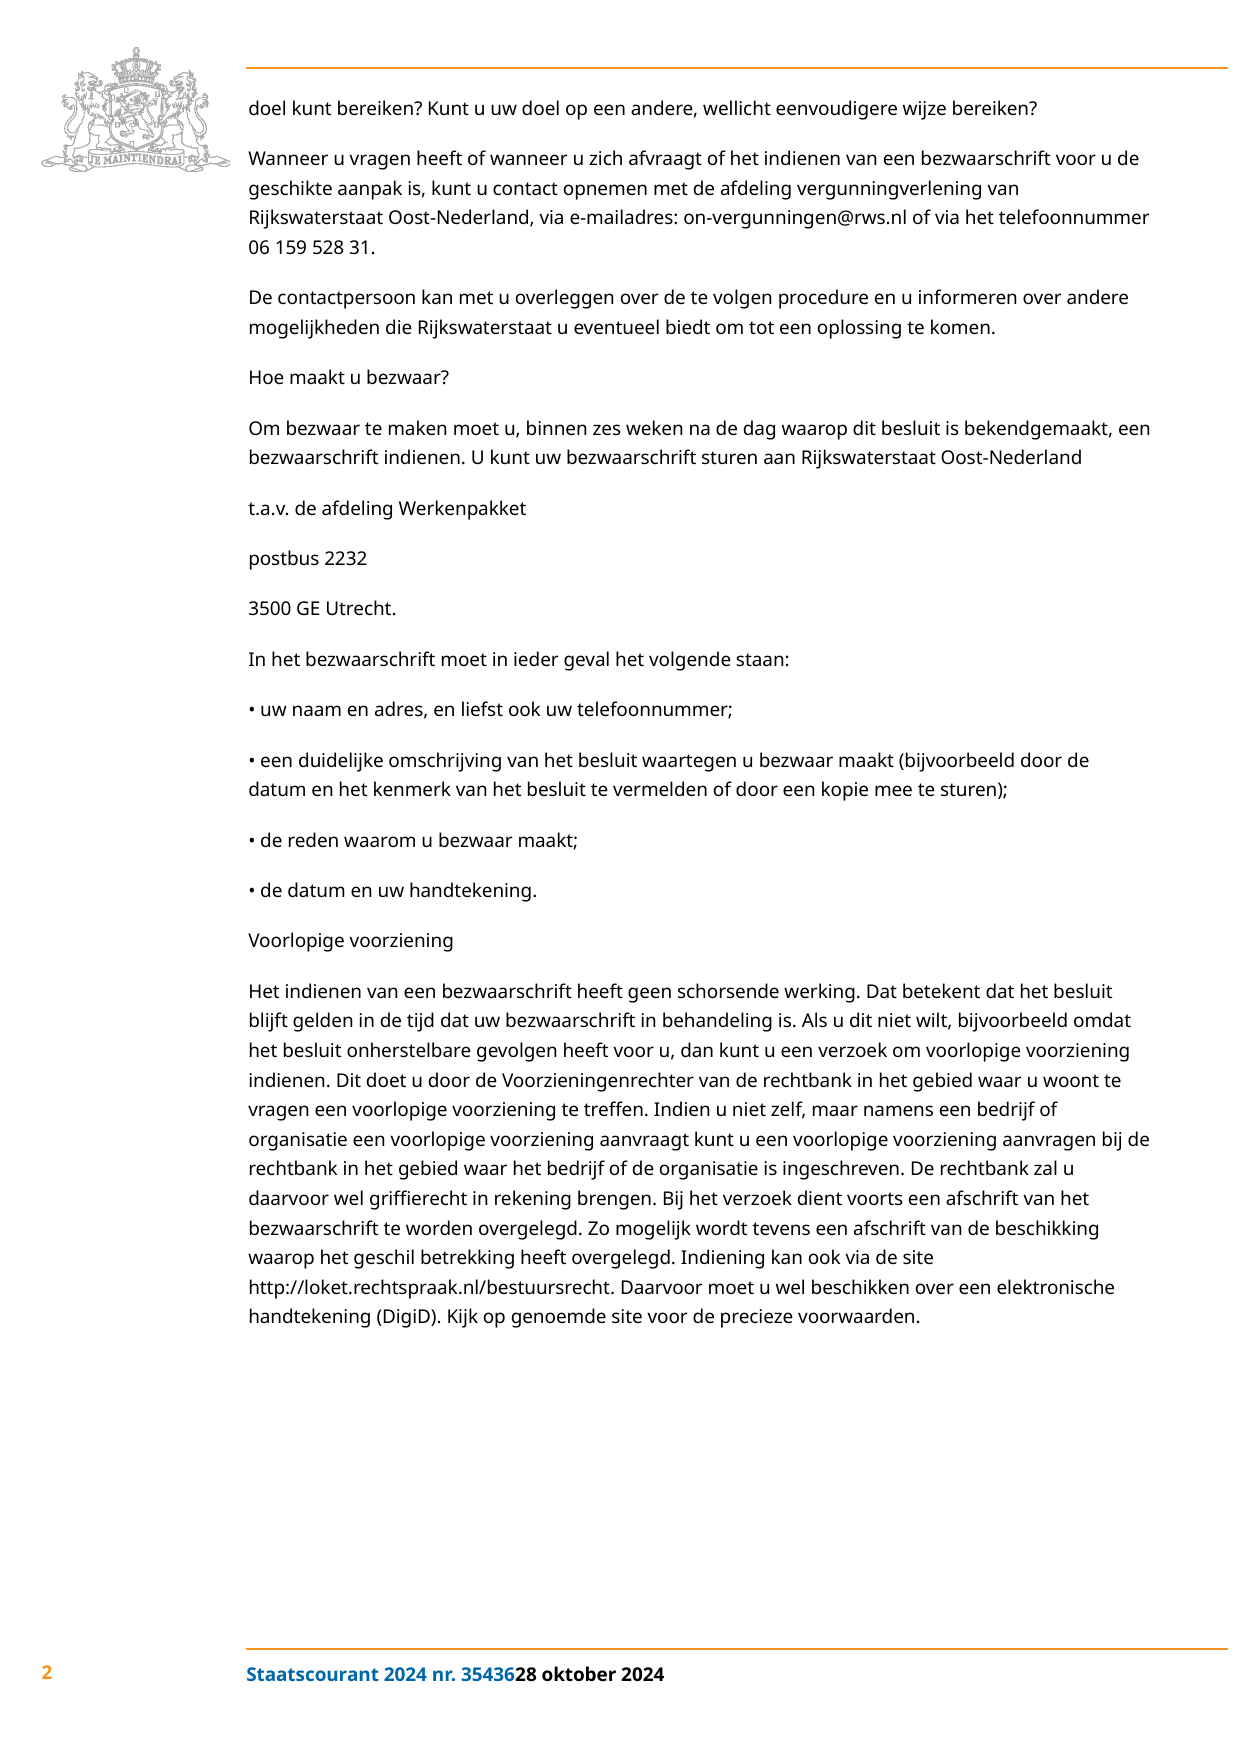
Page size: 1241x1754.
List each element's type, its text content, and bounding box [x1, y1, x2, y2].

text Hoe maakt u bezwaar? [248, 364, 1152, 390]
text • de reden waarom u bezwaar maakt; [248, 827, 1152, 853]
text • de datum en uw handtekening. [248, 877, 1152, 903]
text t.a.v. de afdeling Werkenpakket [248, 495, 1152, 521]
text Het indienen van een bezwaarschrift heeft geen schorsende werking. Dat betekent dat het besluit blijft gelden in de tijd dat uw bezwaarschrift in behandeling is. Als u dit niet wilt, bijvoorbeeld omdat het besluit onherstelbare gevolgen heeft voor u, dan kunt u een verzoek om voorlopige voorziening indienen. Dit doet u door de Voorzieningenrechter van de rechtbank in het gebied waar u woont te vragen een voorlopige voorziening te treffen. Indien u niet zelf, maar namens een bedrijf of organisatie een voorlopige voorziening aanvraagt kunt u een voorlopige voorziening aanvragen bij de rechtbank in het gebied waar het bedrijf of de organisatie is ingeschreven. De rechtbank zal u daarvoor wel griffierecht in rekening brengen. Bij het verzoek dient voorts een afschrift van het bezwaarschrift te worden overgelegd. Zo mogelijk wordt tevens een afschrift van de beschikking waarop het geschil betrekking heeft overgelegd. Indiening kan ook via de site http://loket.rechtspraak.nl/bestuursrecht. Daarvoor moet u wel beschikken over een elektronische handtekening (DigiD). Kijk op genoemde site voor de precieze voorwaarden. [248, 978, 1152, 1329]
text De contactpersoon kan met u overleggen over de te volgen procedure en u informeren over andere mogelijkheden die Rijkswaterstaat u eventueel biedt om tot een oplossing te komen. [248, 284, 1152, 340]
text 3500 GE Utrecht. [248, 596, 1152, 621]
text • een duidelijke omschrijving van het besluit waartegen u bezwaar maakt (bijvoorbeeld door de datum en het kenmerk van het besluit te vermelden of door een kopie mee te sturen); [248, 747, 1152, 802]
text postbus 2232 [248, 545, 1152, 571]
text doel kunt bereiken? Kunt u uw doel op een andere, wellicht eenvoudigere wijze bereiken? [248, 95, 1152, 121]
text In het bezwaarschrift moet in ieder geval het volgende staan: [248, 646, 1152, 672]
picture [41, 47, 231, 172]
text Wanneer u vragen heeft of wanneer u zich afvraagt of het indienen van een bezwaarschrift voor u de geschikte aanpak is, kunt u contact opnemen met de afdeling vergunningverlening van Rijkswaterstaat Oost-Nederland, via e-mailadres: on-vergunningen@rws.nl of via het telefoonnummer 06 159 528 31. [248, 145, 1152, 260]
text Voorlopige voorziening [248, 928, 1152, 953]
text • uw naam en adres, en liefst ook uw telefoonnummer; [248, 696, 1152, 722]
text Om bezwaar te maken moet u, binnen zes weken na de dag waarop dit besluit is bekendgemaakt, een bezwaarschrift indienen. U kunt uw bezwaarschrift sturen aan Rijkswaterstaat Oost-Nederland [248, 415, 1152, 470]
